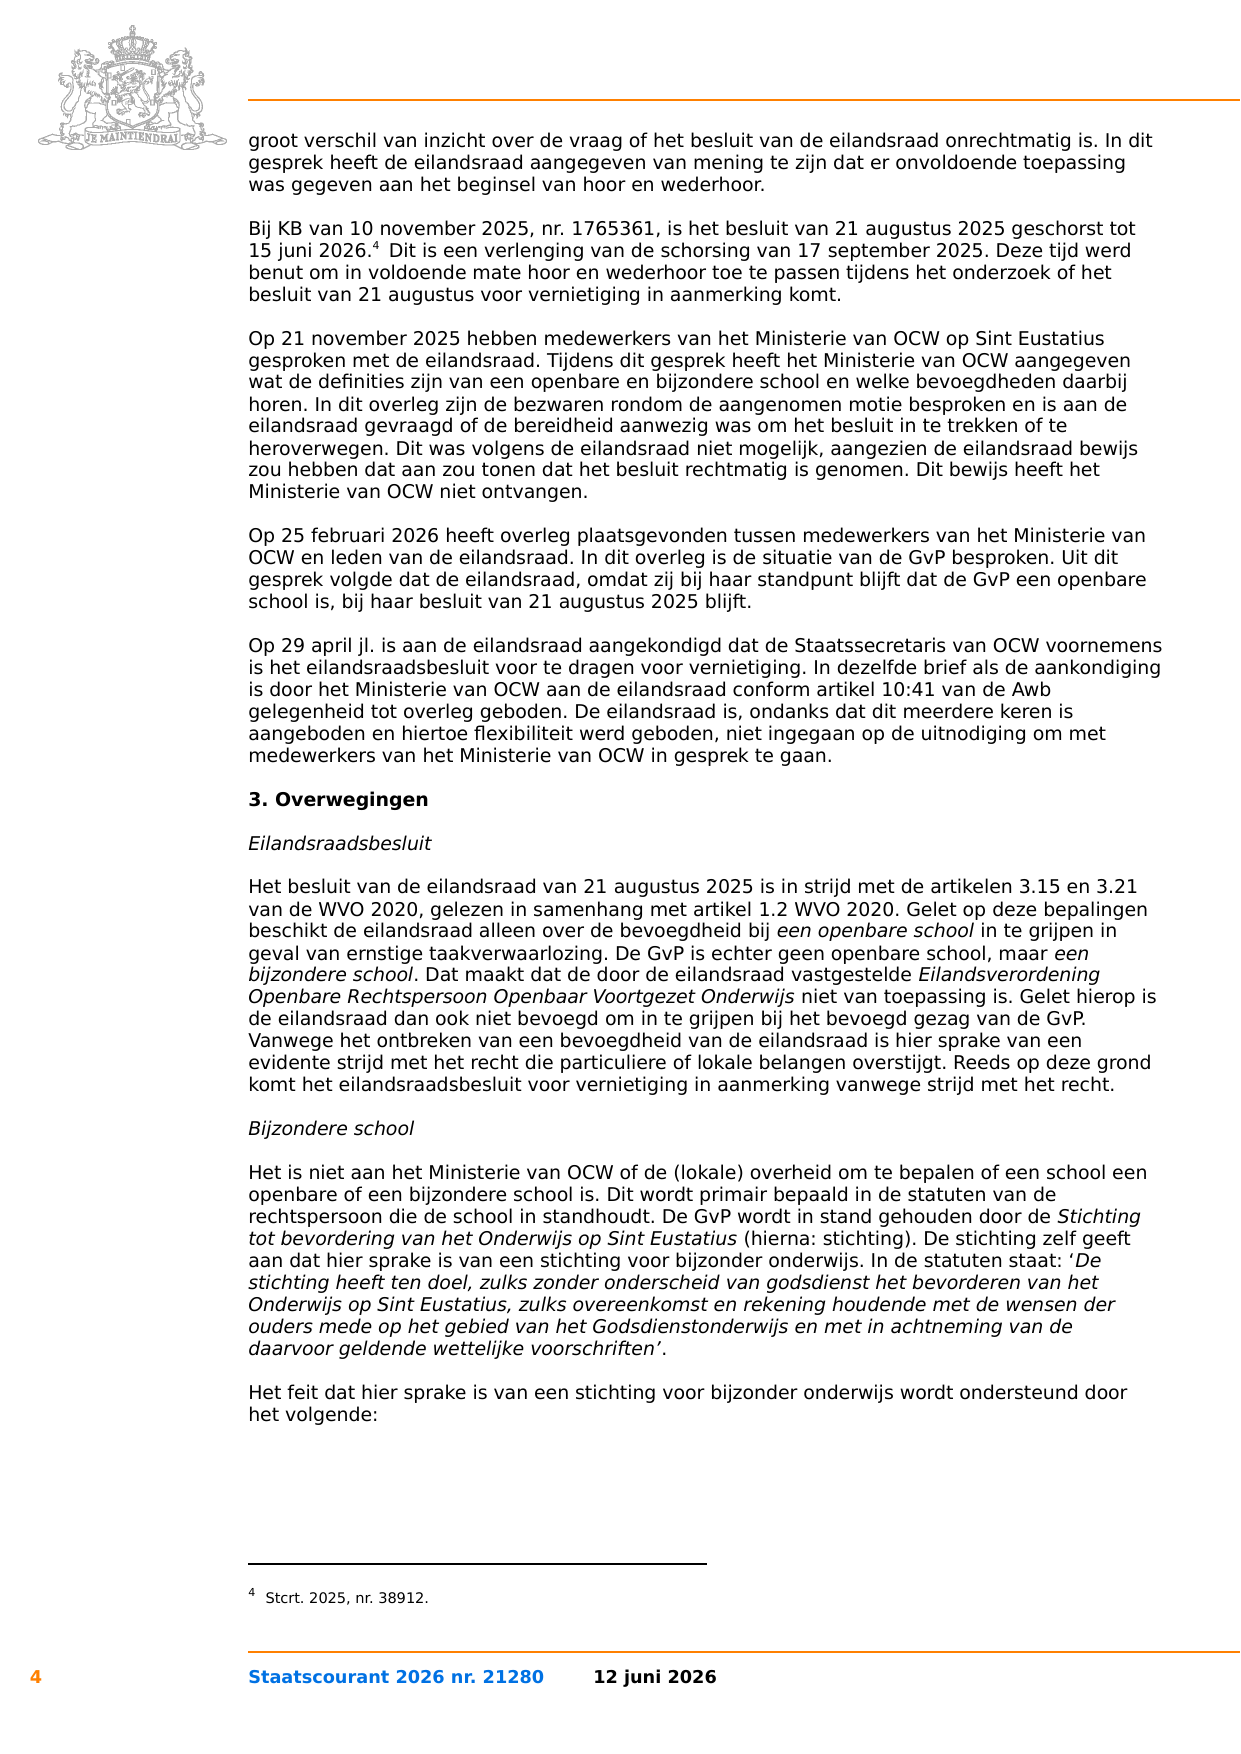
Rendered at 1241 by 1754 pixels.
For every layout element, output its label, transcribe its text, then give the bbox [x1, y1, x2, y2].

picture [38, 25, 227, 150]
text Het besluit van de eilandsraad van 21 augustus 2025 is in strijd met de artikelen 3.15 en 3.21 van de WVO 2020, gelezen in samenhang met artikel 1.2 WVO 2020. Gelet op deze bepalingen beschikt de eilandsraad alleen over de bevoegdheid bij een openbare school in te grijpen in geval van ernstige taakverwaarlozing. De GvP is echter geen openbare school, maar een bijzondere school. Dat maakt dat de door de eilandsraad vastgestelde Eilandsverordening Openbare Rechtspersoon Openbaar Voortgezet Onderwijs niet van toepassing is. Gelet hierop is de eilandsraad dan ook niet bevoegd om in te grijpen bij het bevoegd gezag van de GvP. Vanwege het ontbreken van een bevoegdheid van de eilandsraad is hier sprake van een evidente strijd met het recht die particuliere of lokale belangen overstijgt. Reeds op deze grond komt het eilandsraadsbesluit voor vernietiging in aanmerking vanwege strijd met het recht. [248, 876, 1163, 1096]
text Op 25 februari 2026 heeft overleg plaatsgevonden tussen medewerkers van het Ministerie van OCW en leden van de eilandsraad. In dit overleg is de situatie van de GvP besproken. Uit dit gesprek volgde dat de eilandsraad, omdat zij bij haar standpunt blijft dat de GvP een openbare school is, bij haar besluit van 21 augustus 2025 blijft. [248, 525, 1163, 613]
text Het is niet aan het Ministerie van OCW of de (lokale) overheid om te bepalen of een school een openbare of een bijzondere school is. Dit wordt primair bepaald in de statuten van de rechtspersoon die de school in standhoudt. De GvP wordt in stand gehouden door de Stichting tot bevordering van het Onderwijs op Sint Eustatius (hierna: stichting). De stichting zelf geeft aan dat hier sprake is van een stichting voor bijzonder onderwijs. In de statuten staat: ‘De stichting heeft ten doel, zulks zonder onderscheid van godsdienst het bevorderen van het Onderwijs op Sint Eustatius, zulks overeenkomst en rekening houdende met de wensen der ouders mede op het gebied van het Godsdienstonderwijs en met in achtneming van de daarvoor geldende wettelijke voorschriften’. [248, 1162, 1163, 1360]
subtitle 3. Overwegingen [248, 789, 1163, 811]
text Het feit dat hier sprake is van een stichting voor bijzonder onderwijs wordt ondersteund door het volgende: [248, 1382, 1163, 1426]
subtitle Bijzondere school [248, 1118, 1163, 1140]
subtitle Eilandsraadsbesluit [248, 833, 1163, 854]
text Bij KB van 10 november 2025, nr. 1765361, is het besluit van 21 augustus 2025 geschorst tot 15 juni 2026. Dit is een verlenging van de schorsing van 17 september 2025. Deze tijd werd benut om in voldoende mate hoor en wederhoor toe te passen tijdens het onderzoek of het besluit van 21 augustus voor vernietiging in aanmerking komt. [248, 218, 1163, 306]
text Stcrt. 2025, nr. 38912. [248, 1586, 1163, 1608]
text groot verschil van inzicht over de vraag of het besluit van de eilandsraad onrechtmatig is. In dit gesprek heeft de eilandsraad aangegeven van mening te zijn dat er onvoldoende toepassing was gegeven aan het beginsel van hoor en wederhoor. [248, 130, 1163, 196]
text Op 29 april jl. is aan de eilandsraad aangekondigd dat de Staatssecretaris van OCW voornemens is het eilandsraadsbesluit voor te dragen voor vernietiging. In dezelfde brief als de aankondiging is door het Ministerie van OCW aan de eilandsraad conform artikel 10:41 van de Awb gelegenheid tot overleg geboden. De eilandsraad is, ondanks dat dit meerdere keren is aangeboden en hiertoe flexibiliteit werd geboden, niet ingegaan op de uitnodiging om met medewerkers van het Ministerie van OCW in gesprek te gaan. [248, 635, 1163, 767]
text Op 21 november 2025 hebben medewerkers van het Ministerie van OCW op Sint Eustatius gesproken met de eilandsraad. Tijdens dit gesprek heeft het Ministerie van OCW aangegeven wat de definities zijn van een openbare en bijzondere school en welke bevoegdheden daarbij horen. In dit overleg zijn de bezwaren rondom de aangenomen motie besproken en is aan de eilandsraad gevraagd of de bereidheid aanwezig was om het besluit in te trekken of te heroverwegen. Dit was volgens de eilandsraad niet mogelijk, aangezien de eilandsraad bewijs zou hebben dat aan zou tonen dat het besluit rechtmatig is genomen. Dit bewijs heeft het Ministerie van OCW niet ontvangen. [248, 327, 1163, 503]
